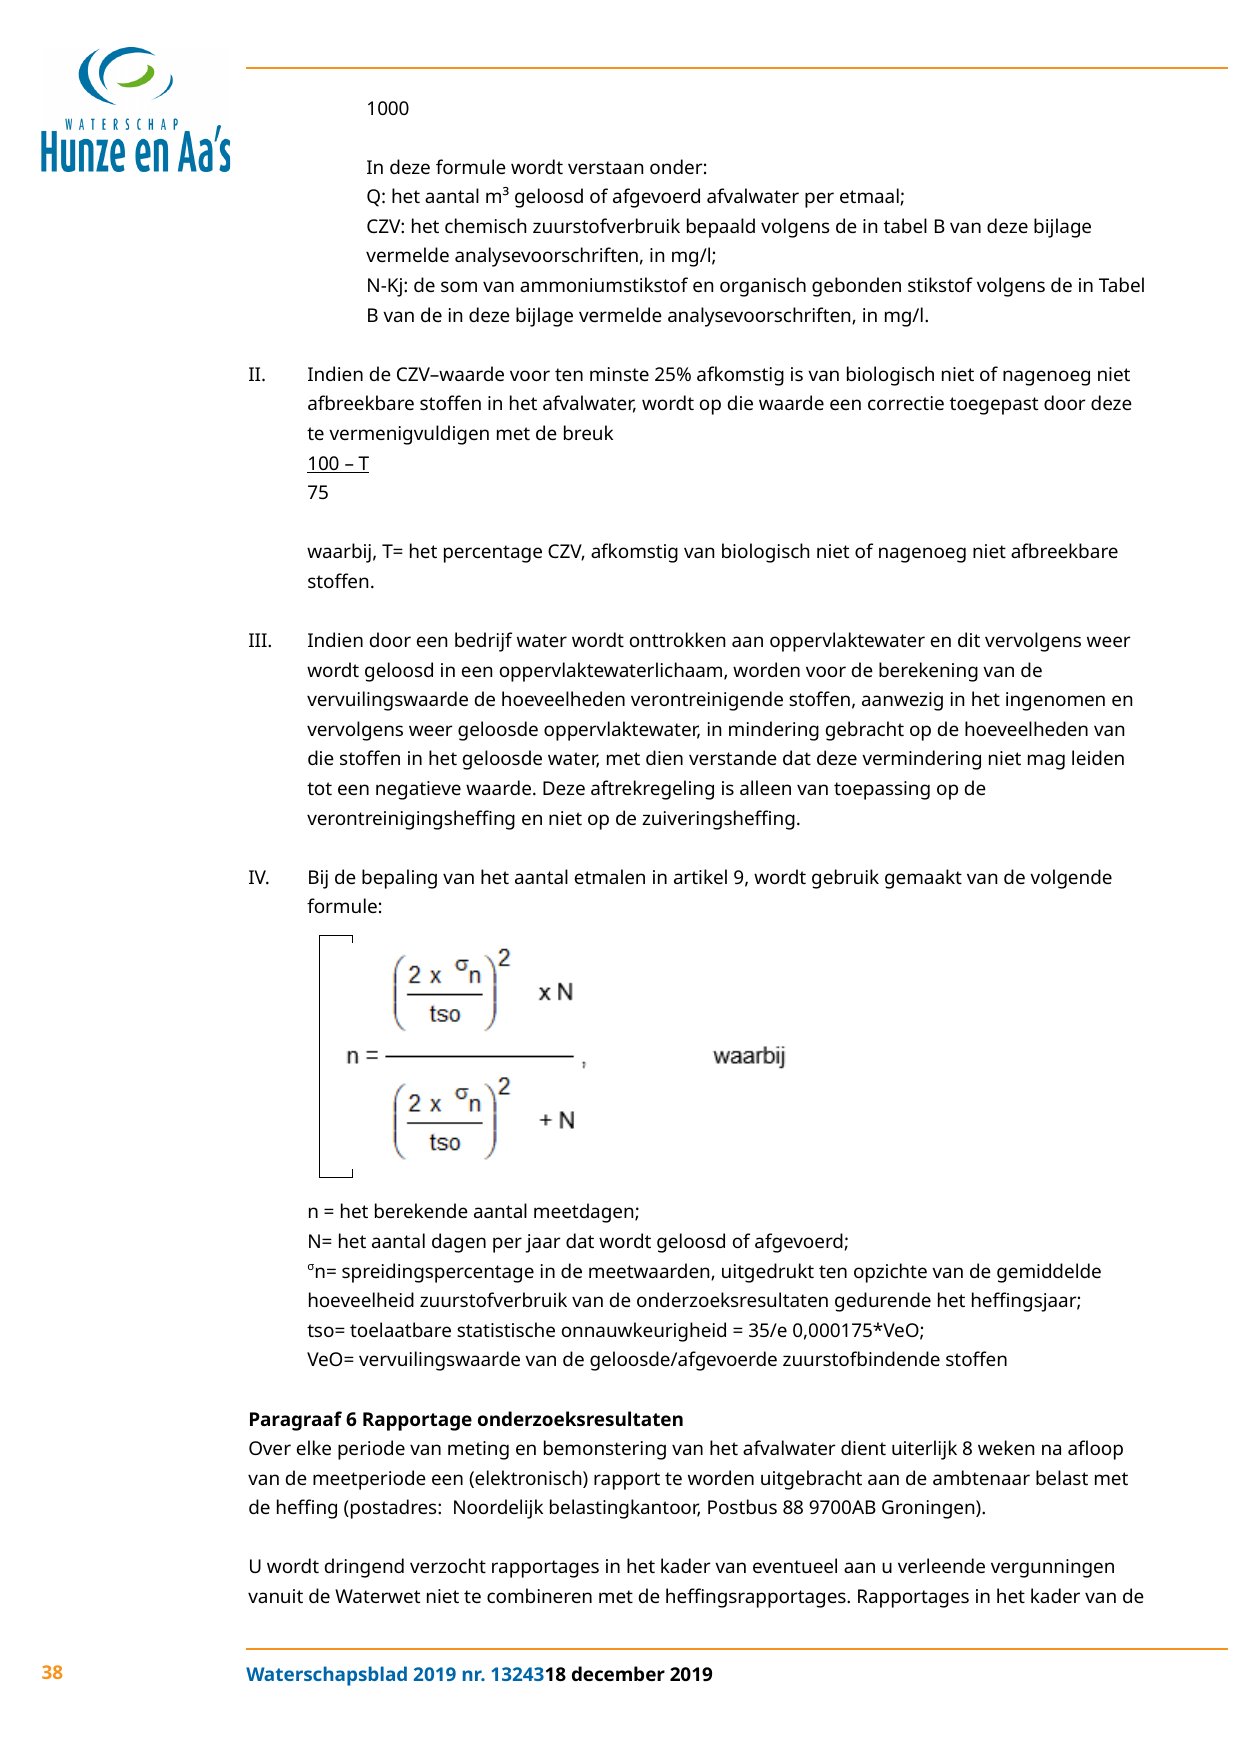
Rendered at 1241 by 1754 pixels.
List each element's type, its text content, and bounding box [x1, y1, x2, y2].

list CZV: het chemisch zuurstofverbruik bepaald volgens de in tabel B van deze bijlage vermelde analysevoorschriften, in mg/l; [307, 213, 1152, 268]
picture [327, 943, 801, 1169]
list 1000 [307, 95, 1152, 121]
list Bij de bepaling van het aantal etmalen in artikel 9, wordt gebruik gemaakt van de volgende formule: [248, 864, 1152, 919]
list n = het berekende aantal meetdagen; [248, 1199, 1152, 1224]
list In deze formule wordt verstaan onder: [307, 154, 1152, 180]
text Over elke periode van meting en bemonstering van het afvalwater dient uiterlijk 8 weken na afloop van de meetperiode een (elektronisch) rapport te worden uitgebracht aan de ambtenaar belast met de heffing (postadres: Noordelijk belastingkantoor, Postbus 88 9700AB Groningen). [248, 1435, 1152, 1520]
list N-Kj: de som van ammoniumstikstof en organisch gebonden stikstof volgens de in Tabel B van de in deze bijlage vermelde analysevoorschriften, in mg/l. [307, 272, 1152, 328]
list waarbij, T= het percentage CZV, afkomstig van biologisch niet of nagenoeg niet afbreekbare stoffen. [248, 538, 1152, 594]
list Q: het aantal m³ geloosd of afgevoerd afvalwater per etmaal; [307, 183, 1152, 209]
picture [226, 145, 231, 156]
list N= het aantal dagen per jaar dat wordt geloosd of afgevoerd; [248, 1228, 1152, 1254]
text U wordt dringend verzocht rapportages in het kader van eventueel aan u verleende vergunningen vanuit de Waterwet niet te combineren met de heffingsrapportages. Rapportages in het kader van de [248, 1554, 1152, 1609]
picture [47, 154, 51, 172]
list tso= toelaatbare statistische onnauwkeurigheid = 35/e 0,000175*VeO; [248, 1317, 1152, 1343]
picture [41, 47, 231, 172]
list σn= spreidingspercentage in de meetwaarden, uitgedrukt ten opzichte van de gemiddelde hoeveelheid zuurstofverbruik van de onderzoeksresultaten gedurende het heffingsjaar; [248, 1258, 1152, 1313]
list 100 – T [248, 450, 1152, 476]
list Indien de CZV–waarde voor ten minste 25% afkomstig is van biologisch niet of nagenoeg niet afbreekbare stoffen in het afvalwater, wordt op die waarde een correctie toegepast door deze te vermenigvuldigen met de breuk [248, 361, 1152, 446]
list VeO= vervuilingswaarde van de geloosde/afgevoerde zuurstofbindende stoffen [248, 1347, 1152, 1372]
list Indien door een bedrijf water wordt onttrokken aan oppervlaktewater en dit vervolgens weer wordt geloosd in een oppervlaktewaterlichaam, worden voor de berekening van de vervuilingswaarde de hoeveelheden verontreinigende stoffen, aanwezig in het ingenomen en vervolgens weer geloosde oppervlaktewater, in mindering gebracht op de hoeveelheden van die stoffen in het geloosde water, met dien verstande dat deze vermindering niet mag leiden tot een negatieve waarde. Deze aftrekregeling is alleen van toepassing op de verontreinigingsheffing en niet op de zuiveringsheffing. [248, 627, 1152, 831]
picture [183, 163, 191, 172]
list 75 [248, 479, 1152, 505]
text Paragraaf 6 Rapportage onderzoeksresultaten [248, 1406, 1152, 1431]
